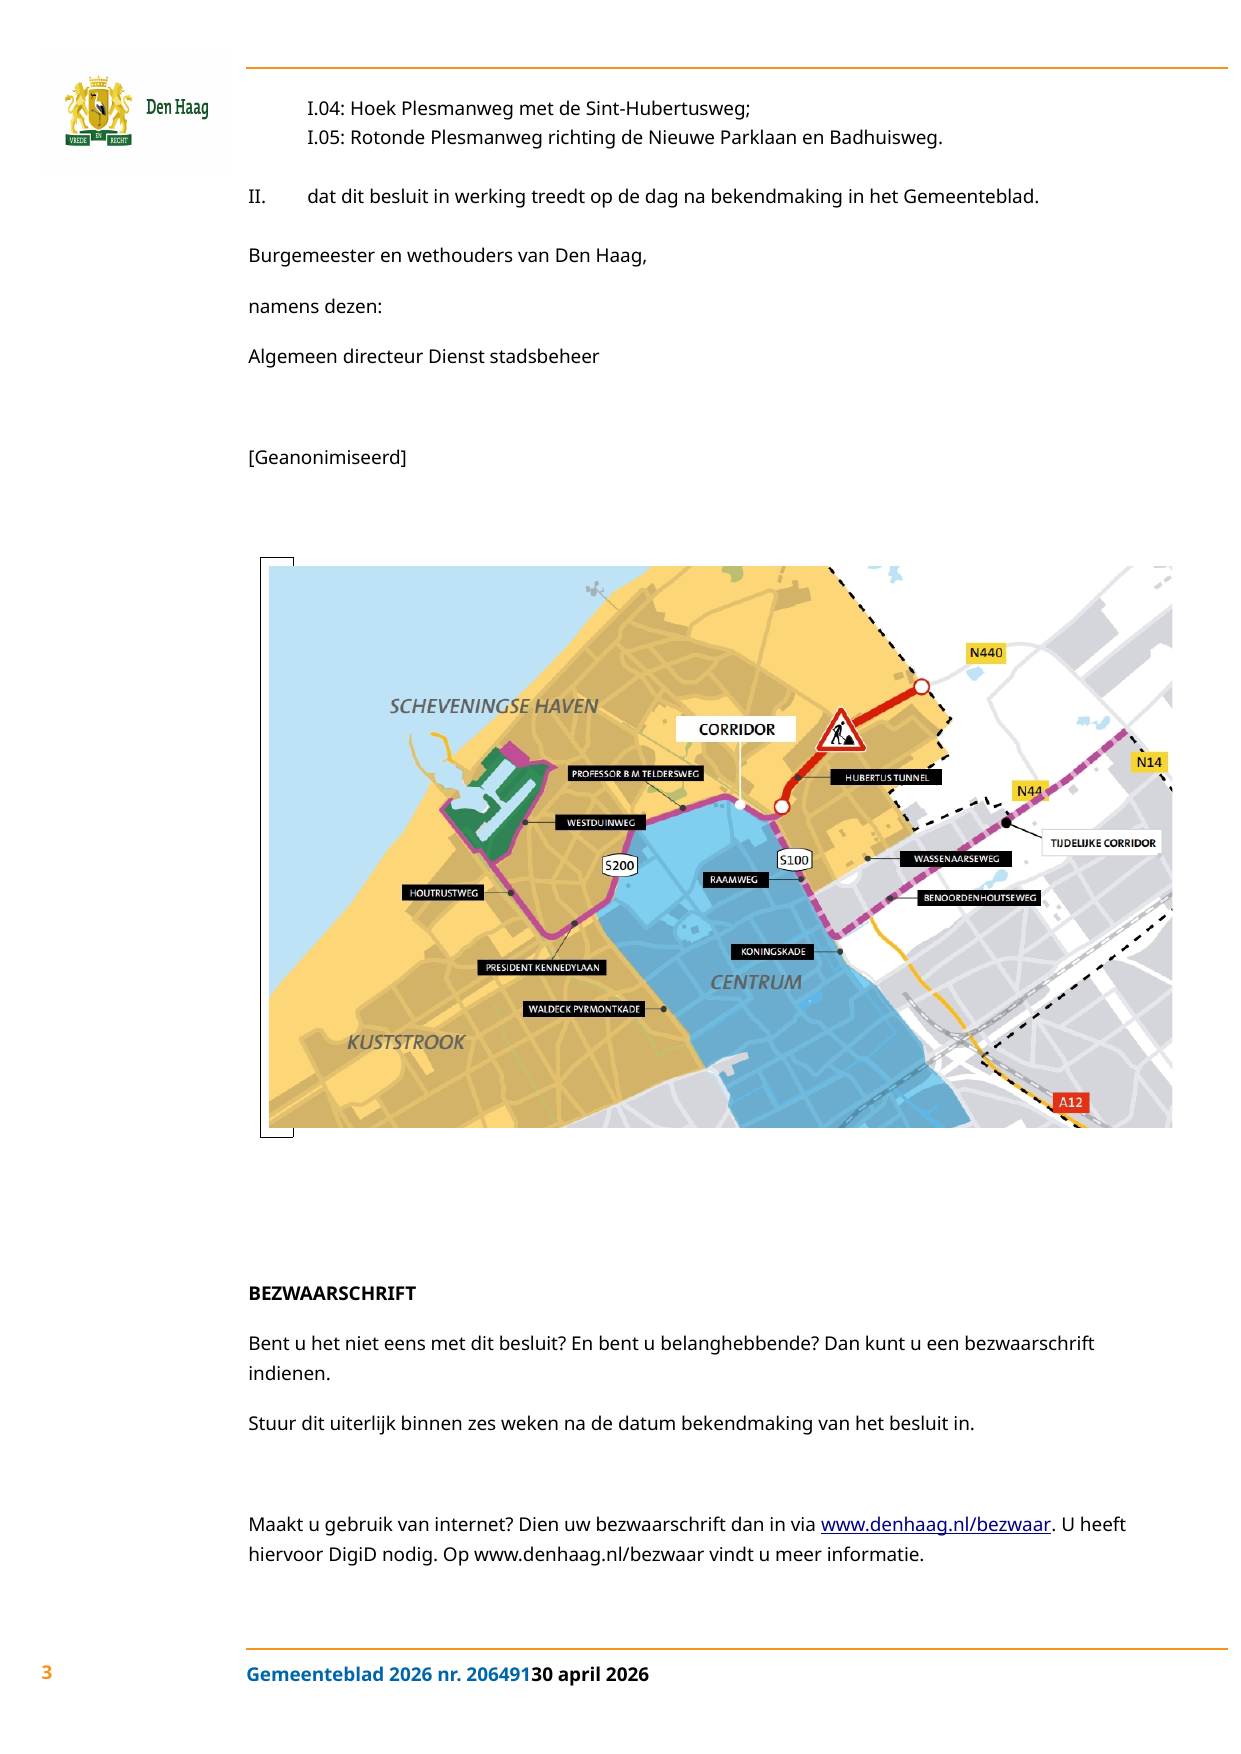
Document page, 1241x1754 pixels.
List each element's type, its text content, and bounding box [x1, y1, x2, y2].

text Stuur dit uiterlijk binnen zes weken na de datum bekendmaking van het besluit in. [248, 1410, 1152, 1436]
text Algemeen directeur Dienst stadsbeheer [248, 343, 1152, 369]
picture [268, 566, 1173, 1128]
text Burgemeester en wethouders van Den Haag, [248, 243, 1152, 268]
text Bent u het niet eens met dit besluit? En bent u belanghebbende? Dan kunt u een bezwaarschrift indienen. [248, 1330, 1152, 1386]
picture [41, 47, 231, 172]
text BEZWAARSCHRIFT [248, 1280, 1152, 1306]
list I.04: Hoek Plesmanweg met de Sint-Hubertusweg; [248, 95, 1152, 121]
list dat dit besluit in werking treedt op de dag na bekendmaking in het Gemeenteblad. [248, 183, 1152, 209]
text Maakt u gebruik van internet? Dien uw bezwaarschrift dan in via www.denhaag.nl/bezwaar. U heeft hiervoor DigiD nodig. Op www.denhaag.nl/bezwaar vindt u meer informatie. [248, 1511, 1152, 1567]
text namens dezen: [248, 293, 1152, 319]
text [Geanonimiseerd] [248, 444, 1152, 470]
list I.05: Rotonde Plesmanweg richting de Nieuwe Parklaan en Badhuisweg. [248, 124, 1152, 150]
